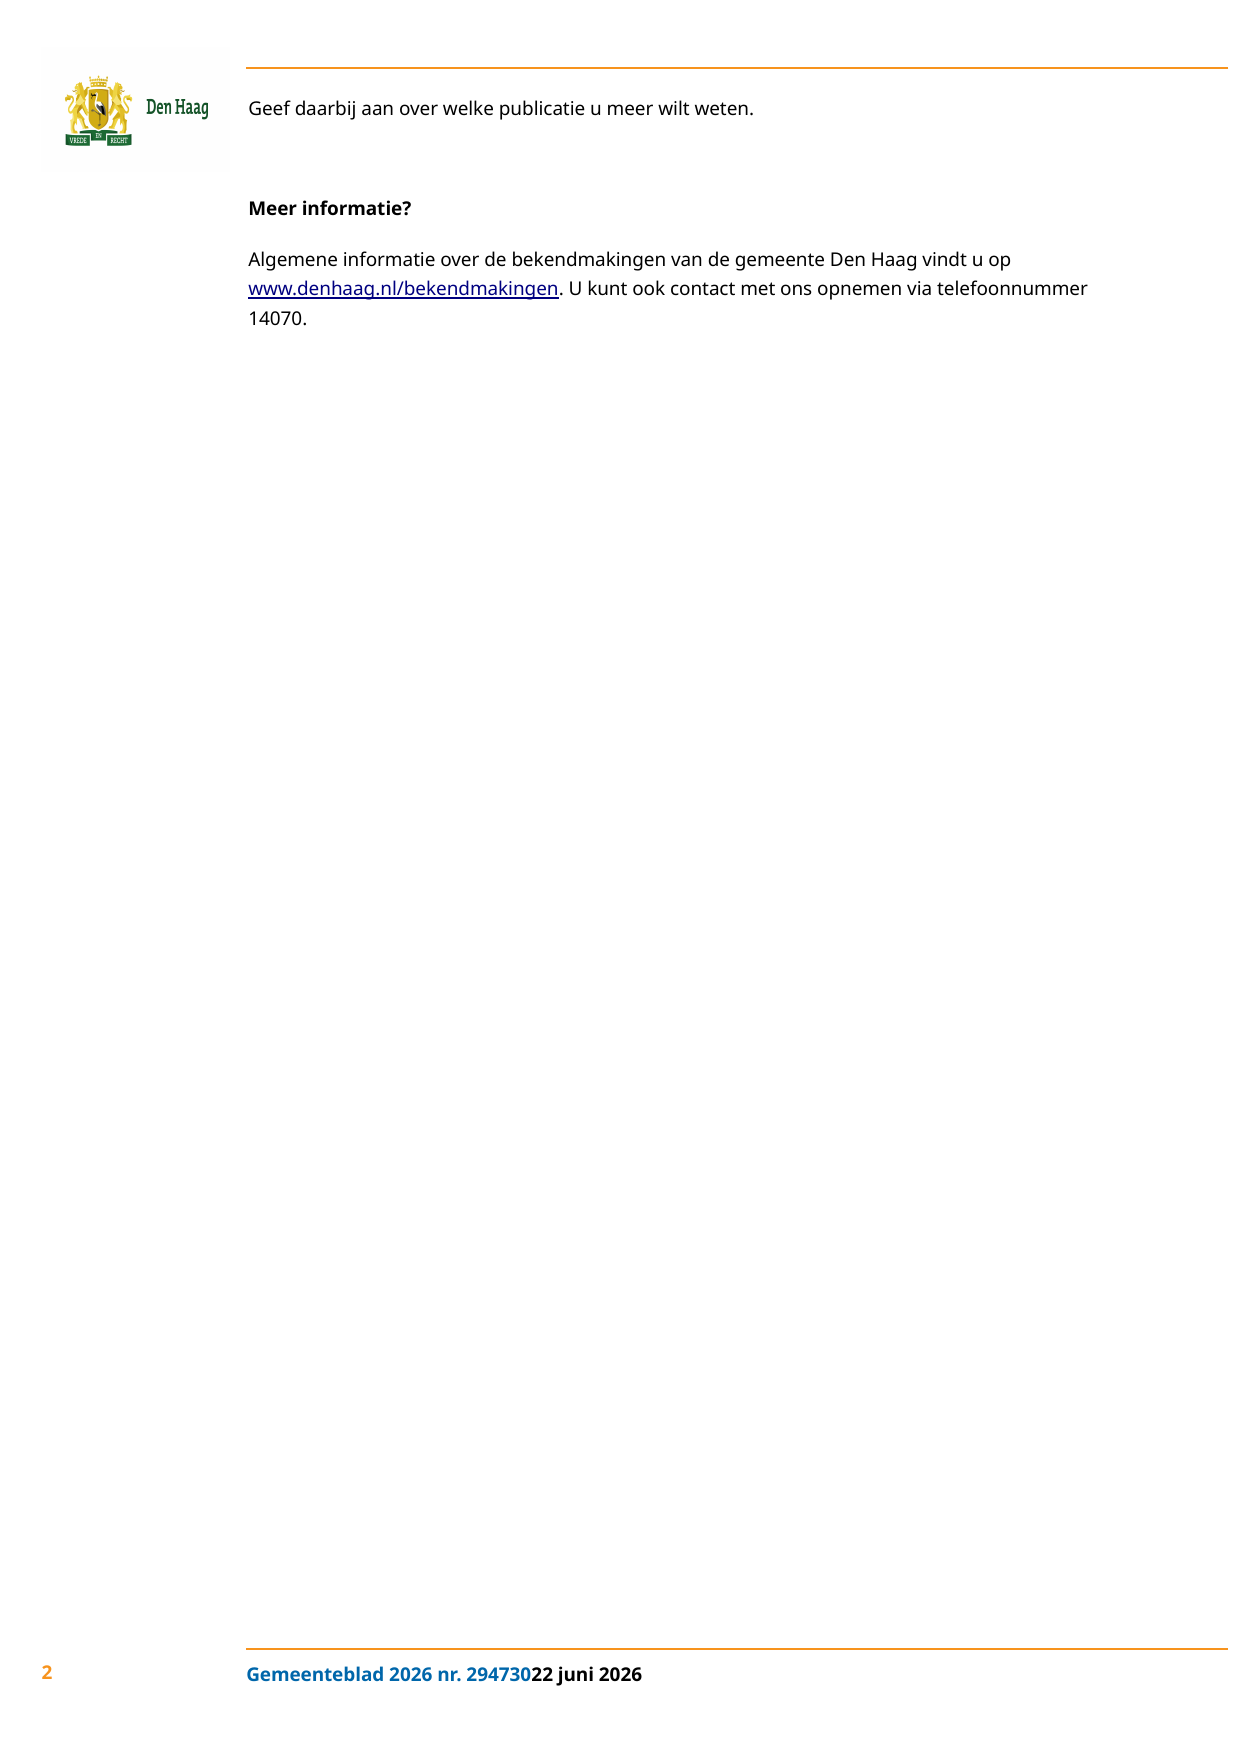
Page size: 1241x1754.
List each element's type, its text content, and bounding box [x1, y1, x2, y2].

picture [41, 47, 231, 172]
text Geef daarbij aan over welke publicatie u meer wilt weten. [248, 95, 1152, 121]
text Algemene informatie over de bekendmakingen van de gemeente Den Haag vindt u op www.denhaag.nl/bekendmakingen. U kunt ook contact met ons opnemen via telefoonnummer 14070. [248, 246, 1152, 331]
text Meer informatie? [248, 196, 1152, 221]
